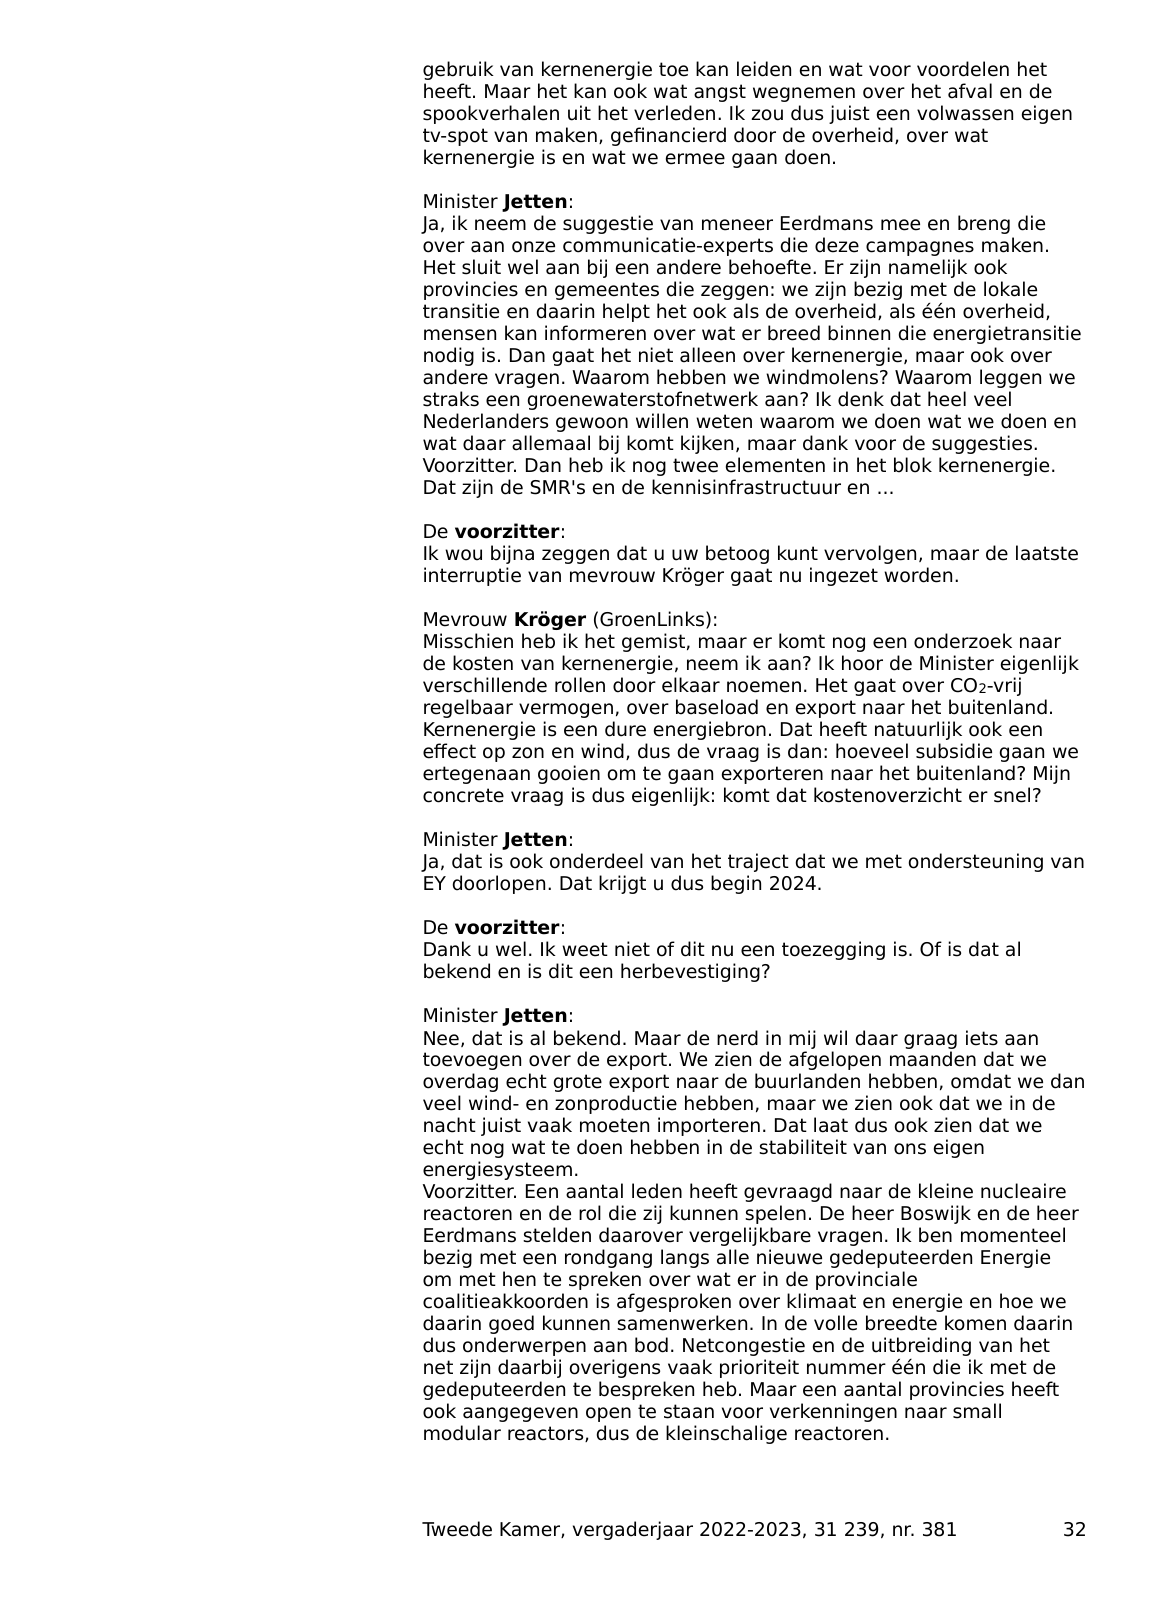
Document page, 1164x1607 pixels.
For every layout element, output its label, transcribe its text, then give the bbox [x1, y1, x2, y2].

text Voorzitter. Dan heb ik nog twee elementen in het blok kernenergie. Dat zijn de SMR's en de kennisinfrastructuur en ... [422, 455, 1087, 499]
text De voorzitter: [422, 917, 1087, 939]
text Misschien heb ik het gemist, maar er komt nog een onderzoek naar de kosten van kernenergie, neem ik aan? Ik hoor de Minister eigenlijk verschillende rollen door elkaar noemen. Het gaat over CO2-vrij regelbaar vermogen, over baseload en export naar het buitenland. Kernenergie is een dure energiebron. Dat heeft natuurlijk ook een effect op zon en wind, dus de vraag is dan: hoeveel subsidie gaan we ertegenaan gooien om te gaan exporteren naar het buitenland? Mijn concrete vraag is dus eigenlijk: komt dat kostenoverzicht er snel? [422, 631, 1087, 807]
text Minister Jetten: [422, 829, 1087, 851]
text De voorzitter: [422, 521, 1087, 543]
text Ja, dat is ook onderdeel van het traject dat we met ondersteuning van EY doorlopen. Dat krijgt u dus begin 2024. [422, 851, 1087, 895]
text Minister Jetten: [422, 1005, 1087, 1027]
text Ja, ik neem de suggestie van meneer Eerdmans mee en breng die over aan onze communicatie-experts die deze campagnes maken. Het sluit wel aan bij een andere behoefte. Er zijn namelijk ook provincies en gemeentes die zeggen: we zijn bezig met de lokale transitie en daarin helpt het ook als de overheid, als één overheid, mensen kan informeren over wat er breed binnen die energietransitie nodig is. Dan gaat het niet alleen over kernenergie, maar ook over andere vragen. Waarom hebben we windmolens? Waarom leggen we straks een groenewaterstofnetwerk aan? Ik denk dat heel veel Nederlanders gewoon willen weten waarom we doen wat we doen en wat daar allemaal bij komt kijken, maar dank voor de suggesties. [422, 213, 1087, 455]
text Voorzitter. Een aantal leden heeft gevraagd naar de kleine nucleaire reactoren en de rol die zij kunnen spelen. De heer Boswijk en de heer Eerdmans stelden daarover vergelijkbare vragen. Ik ben momenteel bezig met een rondgang langs alle nieuwe gedeputeerden Energie om met hen te spreken over wat er in de provinciale coalitieakkoorden is afgesproken over klimaat en energie en hoe we daarin goed kunnen samenwerken. In de volle breedte komen daarin dus onderwerpen aan bod. Netcongestie en de uitbreiding van het net zijn daarbij overigens vaak prioriteit nummer één die ik met de gedeputeerden te bespreken heb. Maar een aantal provincies heeft ook aangegeven open te staan voor verkenningen naar small modular reactors, dus de kleinschalige reactoren. [422, 1181, 1087, 1445]
text Mevrouw Kröger (GroenLinks): [422, 609, 1087, 631]
text Nee, dat is al bekend. Maar de nerd in mij wil daar graag iets aan toevoegen over de export. We zien de afgelopen maanden dat we overdag echt grote export naar de buurlanden hebben, omdat we dan veel wind- en zonproductie hebben, maar we zien ook dat we in de nacht juist vaak moeten importeren. Dat laat dus ook zien dat we echt nog wat te doen hebben in de stabiliteit van ons eigen energiesysteem. [422, 1027, 1087, 1181]
text Dank u wel. Ik weet niet of dit nu een toezegging is. Of is dat al bekend en is dit een herbevestiging? [422, 939, 1087, 983]
text Minister Jetten: [422, 191, 1087, 213]
text gebruik van kernenergie toe kan leiden en wat voor voordelen het heeft. Maar het kan ook wat angst wegnemen over het afval en de spookverhalen uit het verleden. Ik zou dus juist een volwassen eigen tv-spot van maken, gefinancierd door de overheid, over wat kernenergie is en wat we ermee gaan doen. [422, 59, 1087, 169]
text Ik wou bijna zeggen dat u uw betoog kunt vervolgen, maar de laatste interruptie van mevrouw Kröger gaat nu ingezet worden. [422, 543, 1087, 587]
